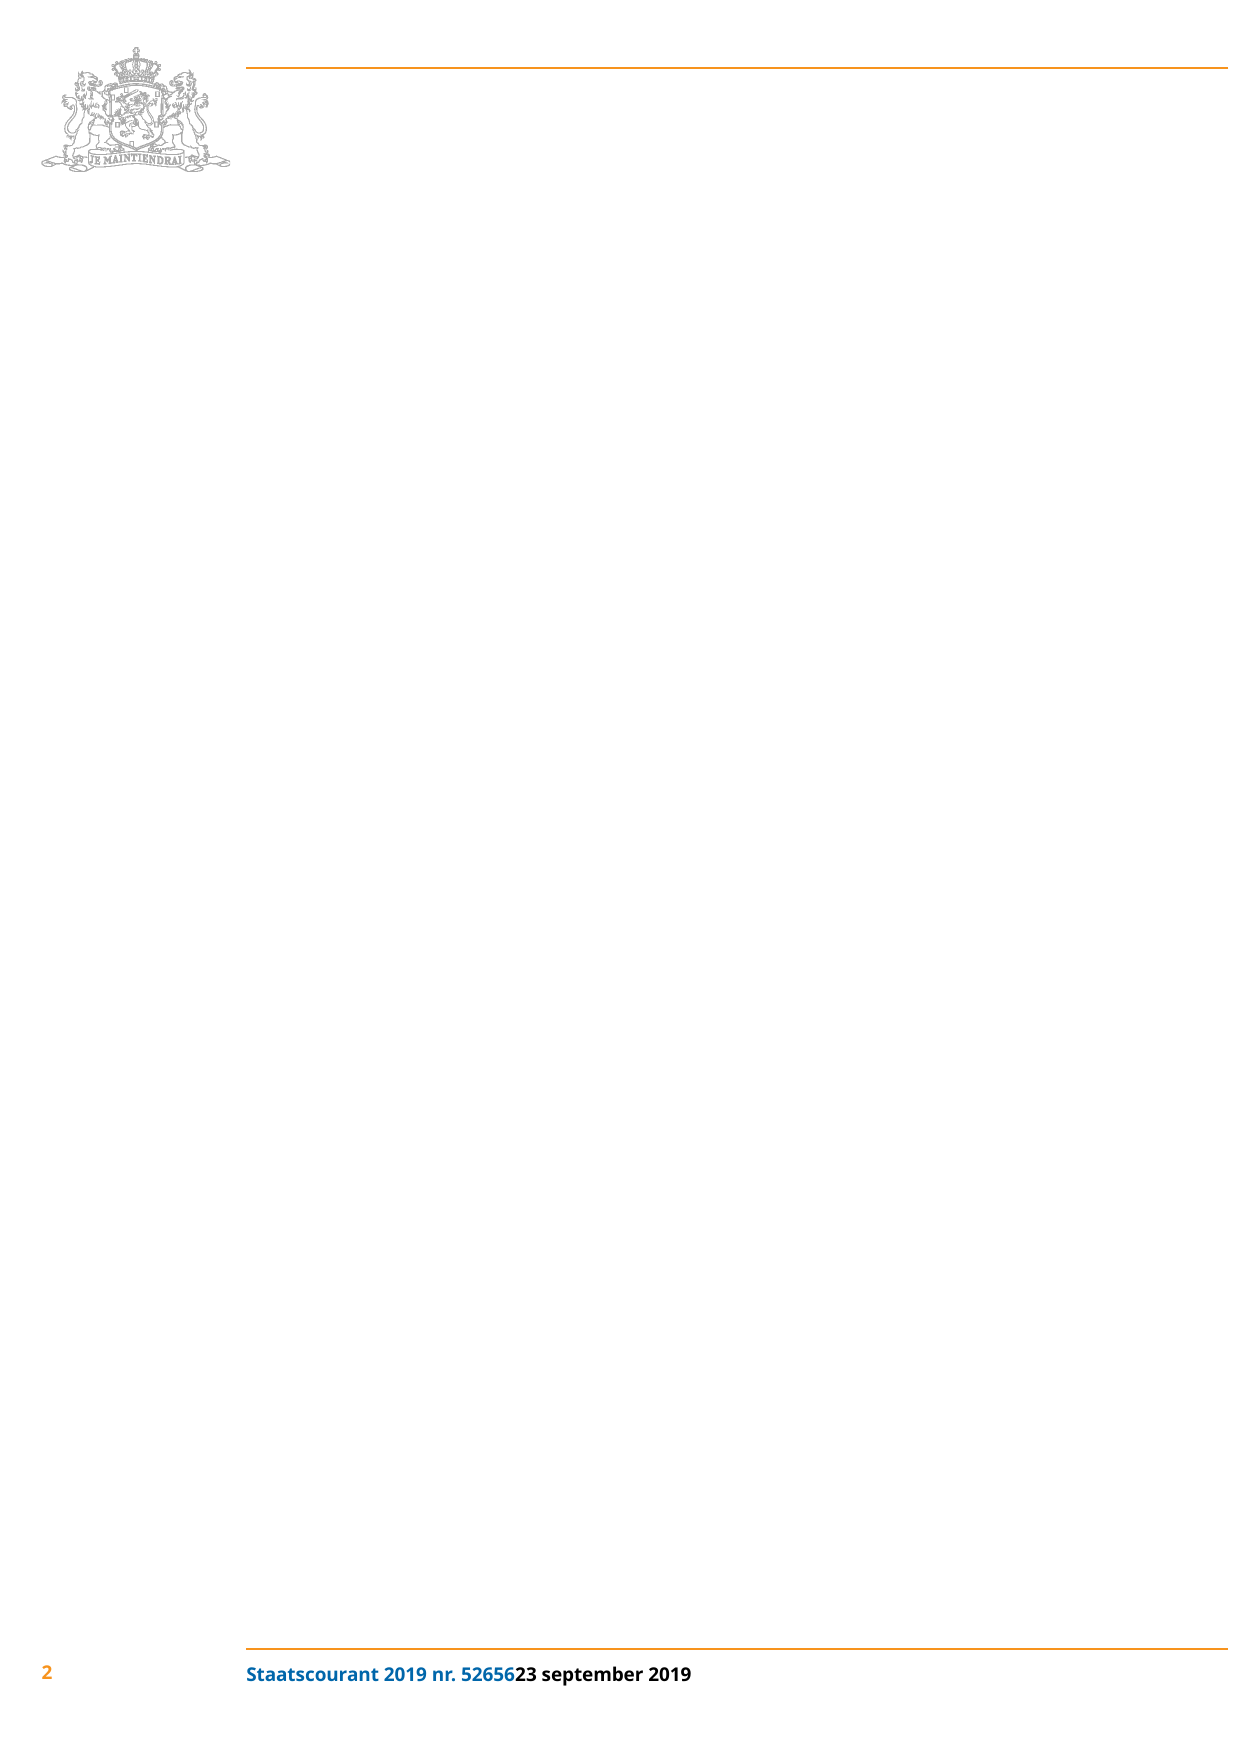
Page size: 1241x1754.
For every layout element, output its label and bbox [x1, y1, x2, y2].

picture [41, 47, 231, 172]
